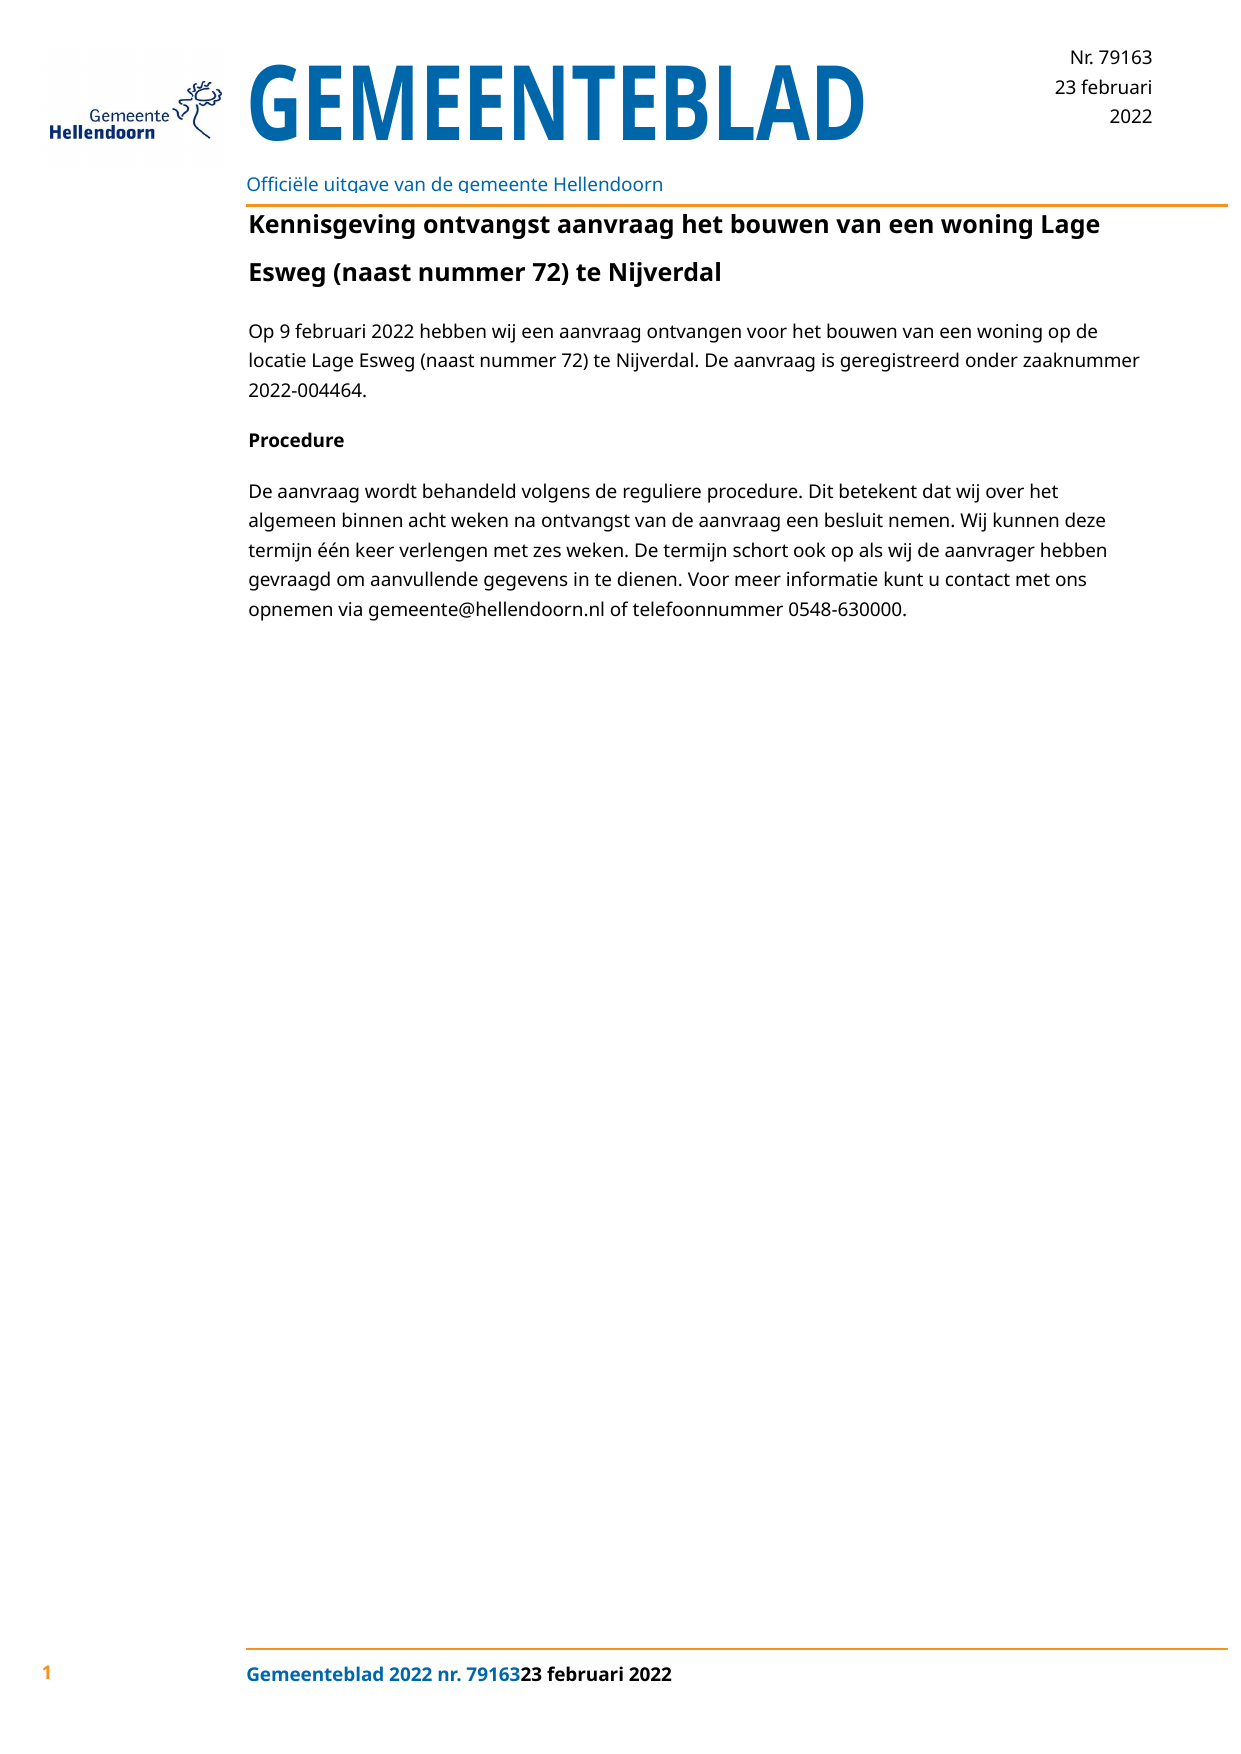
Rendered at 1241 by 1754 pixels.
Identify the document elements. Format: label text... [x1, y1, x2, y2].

text Procedure [248, 427, 1152, 453]
text De aanvraag wordt behandeld volgens de reguliere procedure. Dit betekent dat wij over het algemeen binnen acht weken na ontvangst van de aanvraag een besluit nemen. Wij kunnen deze termijn één keer verlengen met zes weken. De termijn schort ook op als wij de aanvrager hebben gevraagd om aanvullende gegevens in te dienen. Voor meer informatie kunt u contact met ons opnemen via gemeente@hellendoorn.nl of telefoonnummer 0548-630000. [248, 478, 1152, 622]
text Op 9 februari 2022 hebben wij een aanvraag ontvangen voor het bouwen van een woning op de locatie Lage Esweg (naast nummer 72) te Nijverdal. De aanvraag is geregistreerd onder zaaknummer 2022-004464. [248, 318, 1152, 403]
picture [41, 47, 231, 172]
text Kennisgeving ontvangst aanvraag het bouwen van een woning Lage Esweg (naast nummer 72) te Nijverdal [248, 207, 1152, 288]
